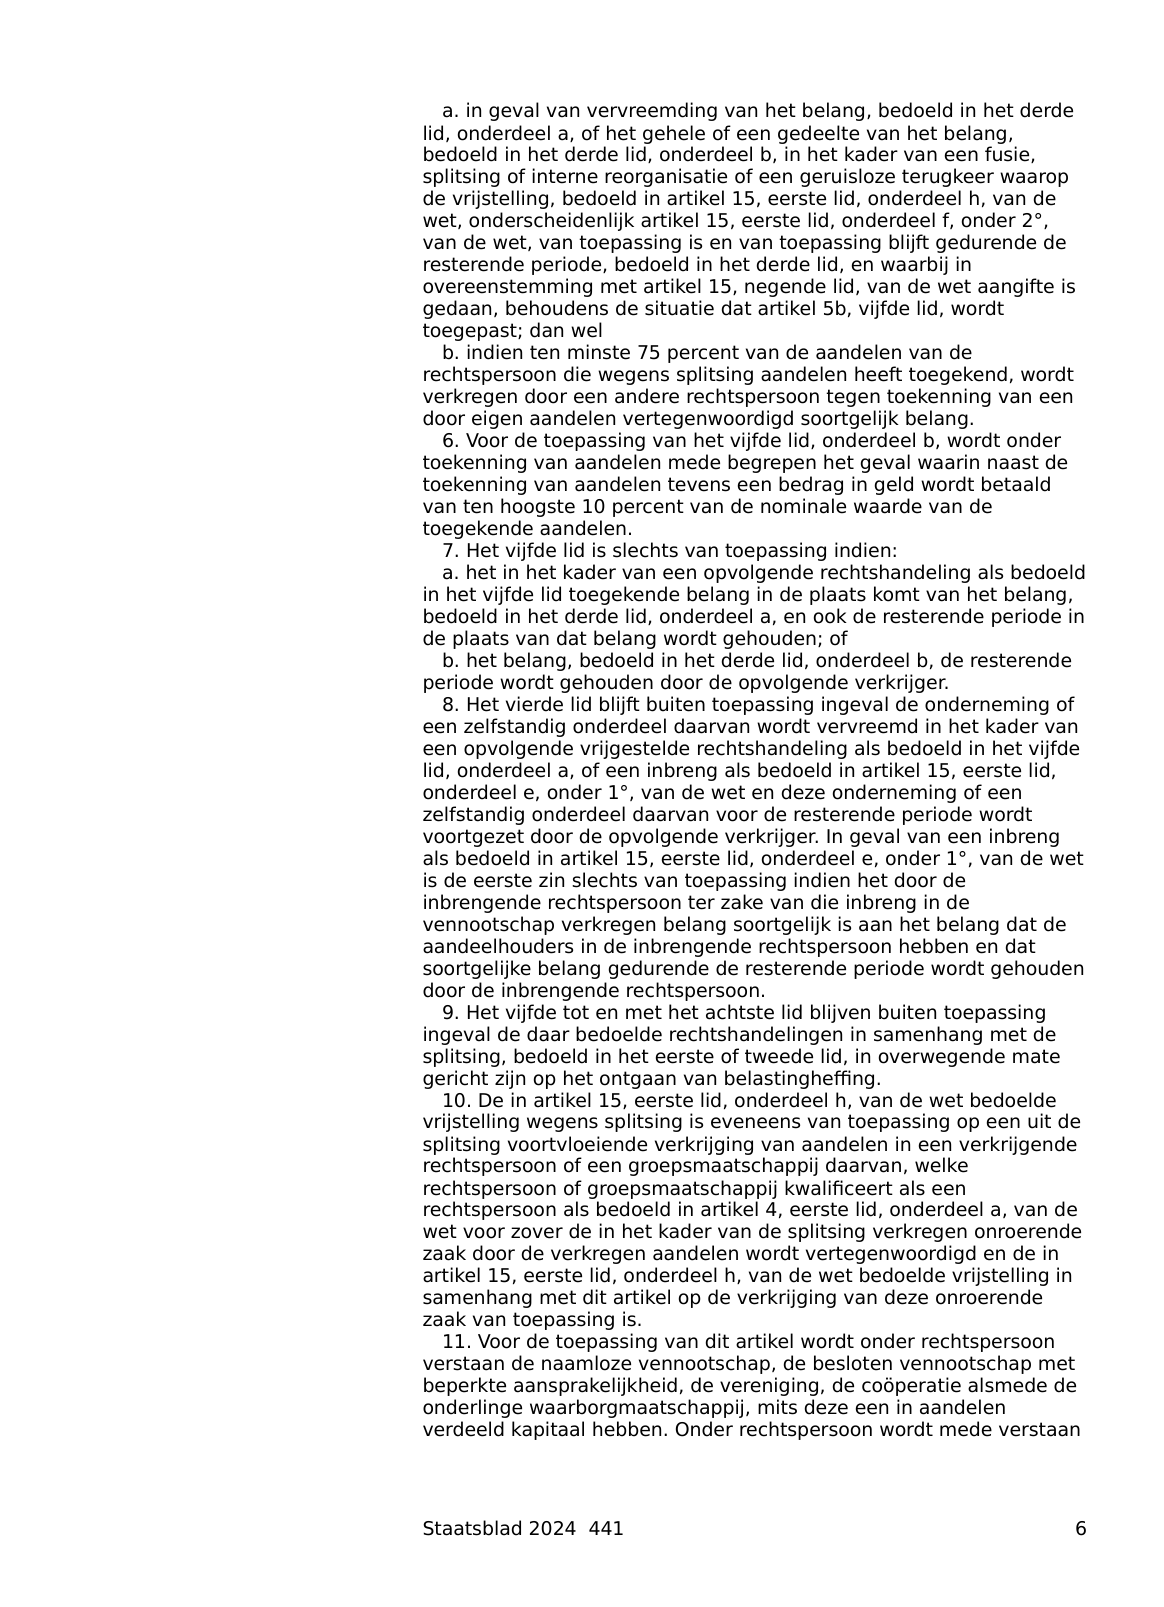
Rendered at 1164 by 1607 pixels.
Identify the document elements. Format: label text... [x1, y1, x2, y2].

text 10. De in artikel 15, eerste lid, onderdeel h, van de wet bedoelde vrijstelling wegens splitsing is eveneens van toepassing op een uit de splitsing voortvloeiende verkrijging van aandelen in een verkrijgende rechtspersoon of een groepsmaatschappij daarvan, welke rechtspersoon of groepsmaatschappij kwalificeert als een rechtspersoon als bedoeld in artikel 4, eerste lid, onderdeel a, van de wet voor zover de in het kader van de splitsing verkregen onroerende zaak door de verkregen aandelen wordt vertegenwoordigd en de in artikel 15, eerste lid, onderdeel h, van de wet bedoelde vrijstelling in samenhang met dit artikel op de verkrijging van deze onroerende zaak van toepassing is. [422, 1089, 1087, 1331]
text b. indien ten minste 75 percent van de aandelen van de rechtspersoon die wegens splitsing aandelen heeft toegekend, wordt verkregen door een andere rechtspersoon tegen toekenning van een door eigen aandelen vertegenwoordigd soortgelijk belang. [422, 342, 1087, 430]
text 11. Voor de toepassing van dit artikel wordt onder rechtspersoon verstaan de naamloze vennootschap, de besloten vennootschap met beperkte aansprakelijkheid, de vereniging, de coöperatie alsmede de onderlinge waarborgmaatschappij, mits deze een in aandelen verdeeld kapitaal hebben. Onder rechtspersoon wordt mede verstaan [422, 1331, 1087, 1441]
text a. het in het kader van een opvolgende rechtshandeling als bedoeld in het vijfde lid toegekende belang in de plaats komt van het belang, bedoeld in het derde lid, onderdeel a, en ook de resterende periode in de plaats van dat belang wordt gehouden; of [422, 562, 1087, 650]
text a. in geval van vervreemding van het belang, bedoeld in het derde lid, onderdeel a, of het gehele of een gedeelte van het belang, bedoeld in het derde lid, onderdeel b, in het kader van een fusie, splitsing of interne reorganisatie of een geruisloze terugkeer waarop de vrijstelling, bedoeld in artikel 15, eerste lid, onderdeel h, van de wet, onderscheidenlijk artikel 15, eerste lid, onderdeel f, onder 2°, van de wet, van toepassing is en van toepassing blijft gedurende de resterende periode, bedoeld in het derde lid, en waarbij in overeenstemming met artikel 15, negende lid, van de wet aangifte is gedaan, behoudens de situatie dat artikel 5b, vijfde lid, wordt toegepast; dan wel [422, 100, 1087, 342]
text 8. Het vierde lid blijft buiten toepassing ingeval de onderneming of een zelfstandig onderdeel daarvan wordt vervreemd in het kader van een opvolgende vrijgestelde rechtshandeling als bedoeld in het vijfde lid, onderdeel a, of een inbreng als bedoeld in artikel 15, eerste lid, onderdeel e, onder 1°, van de wet en deze onderneming of een zelfstandig onderdeel daarvan voor de resterende periode wordt voortgezet door de opvolgende verkrijger. In geval van een inbreng als bedoeld in artikel 15, eerste lid, onderdeel e, onder 1°, van de wet is de eerste zin slechts van toepassing indien het door de inbrengende rechtspersoon ter zake van die inbreng in de vennootschap verkregen belang soortgelijk is aan het belang dat de aandeelhouders in de inbrengende rechtspersoon hebben en dat soortgelijke belang gedurende de resterende periode wordt gehouden door de inbrengende rechtspersoon. [422, 694, 1087, 1002]
text 7. Het vijfde lid is slechts van toepassing indien: [422, 540, 1087, 562]
text 9. Het vijfde tot en met het achtste lid blijven buiten toepassing ingeval de daar bedoelde rechtshandelingen in samenhang met de splitsing, bedoeld in het eerste of tweede lid, in overwegende mate gericht zijn op het ontgaan van belastingheffing. [422, 1002, 1087, 1089]
text 6. Voor de toepassing van het vijfde lid, onderdeel b, wordt onder toekenning van aandelen mede begrepen het geval waarin naast de toekenning van aandelen tevens een bedrag in geld wordt betaald van ten hoogste 10 percent van de nominale waarde van de toegekende aandelen. [422, 430, 1087, 540]
text b. het belang, bedoeld in het derde lid, onderdeel b, de resterende periode wordt gehouden door de opvolgende verkrijger. [422, 650, 1087, 694]
